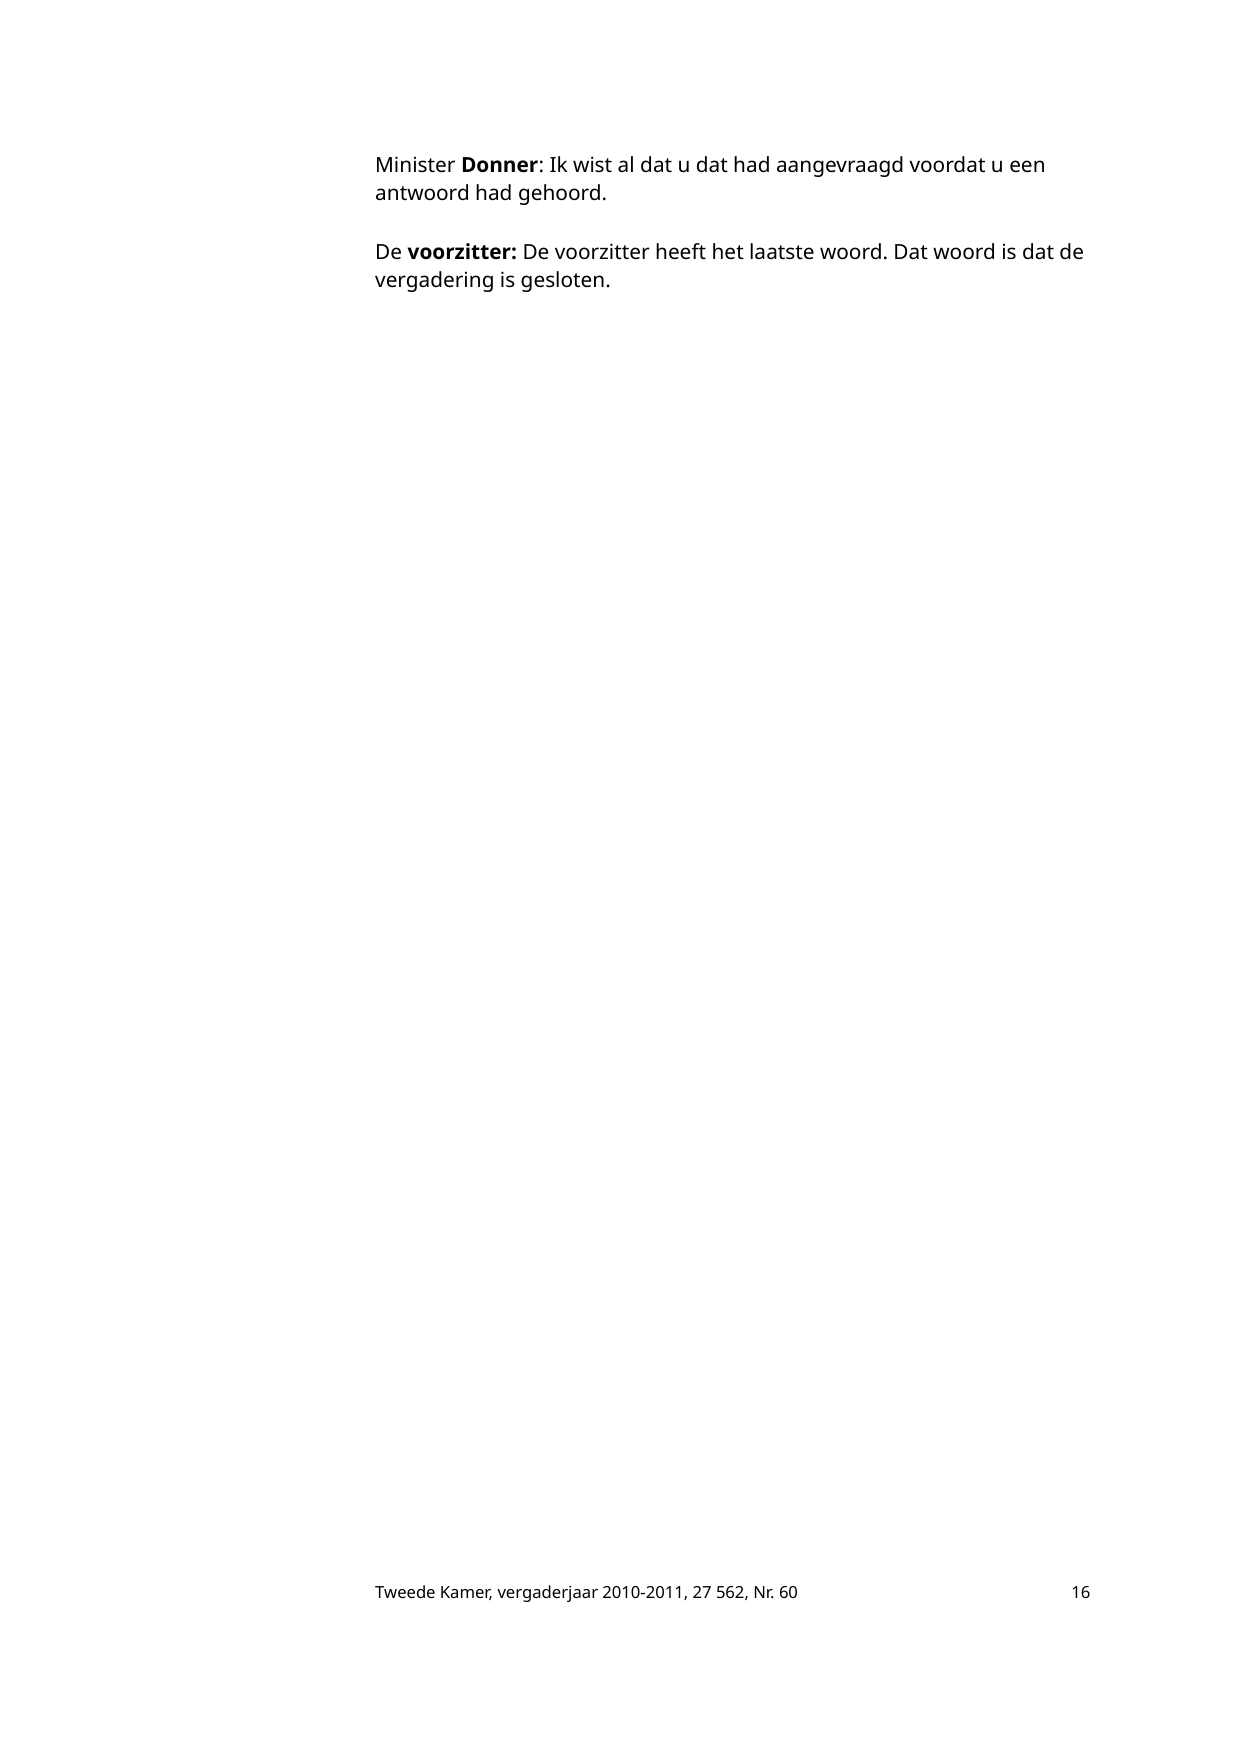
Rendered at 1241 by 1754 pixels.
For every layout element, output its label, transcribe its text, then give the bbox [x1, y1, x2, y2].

text Minister Donner: Ik wist al dat u dat had aangevraagd voordat u een antwoord had gehoord. [375, 150, 1090, 207]
text De voorzitter: De voorzitter heeft het laatste woord. Dat woord is dat de vergadering is gesloten. [375, 237, 1090, 294]
